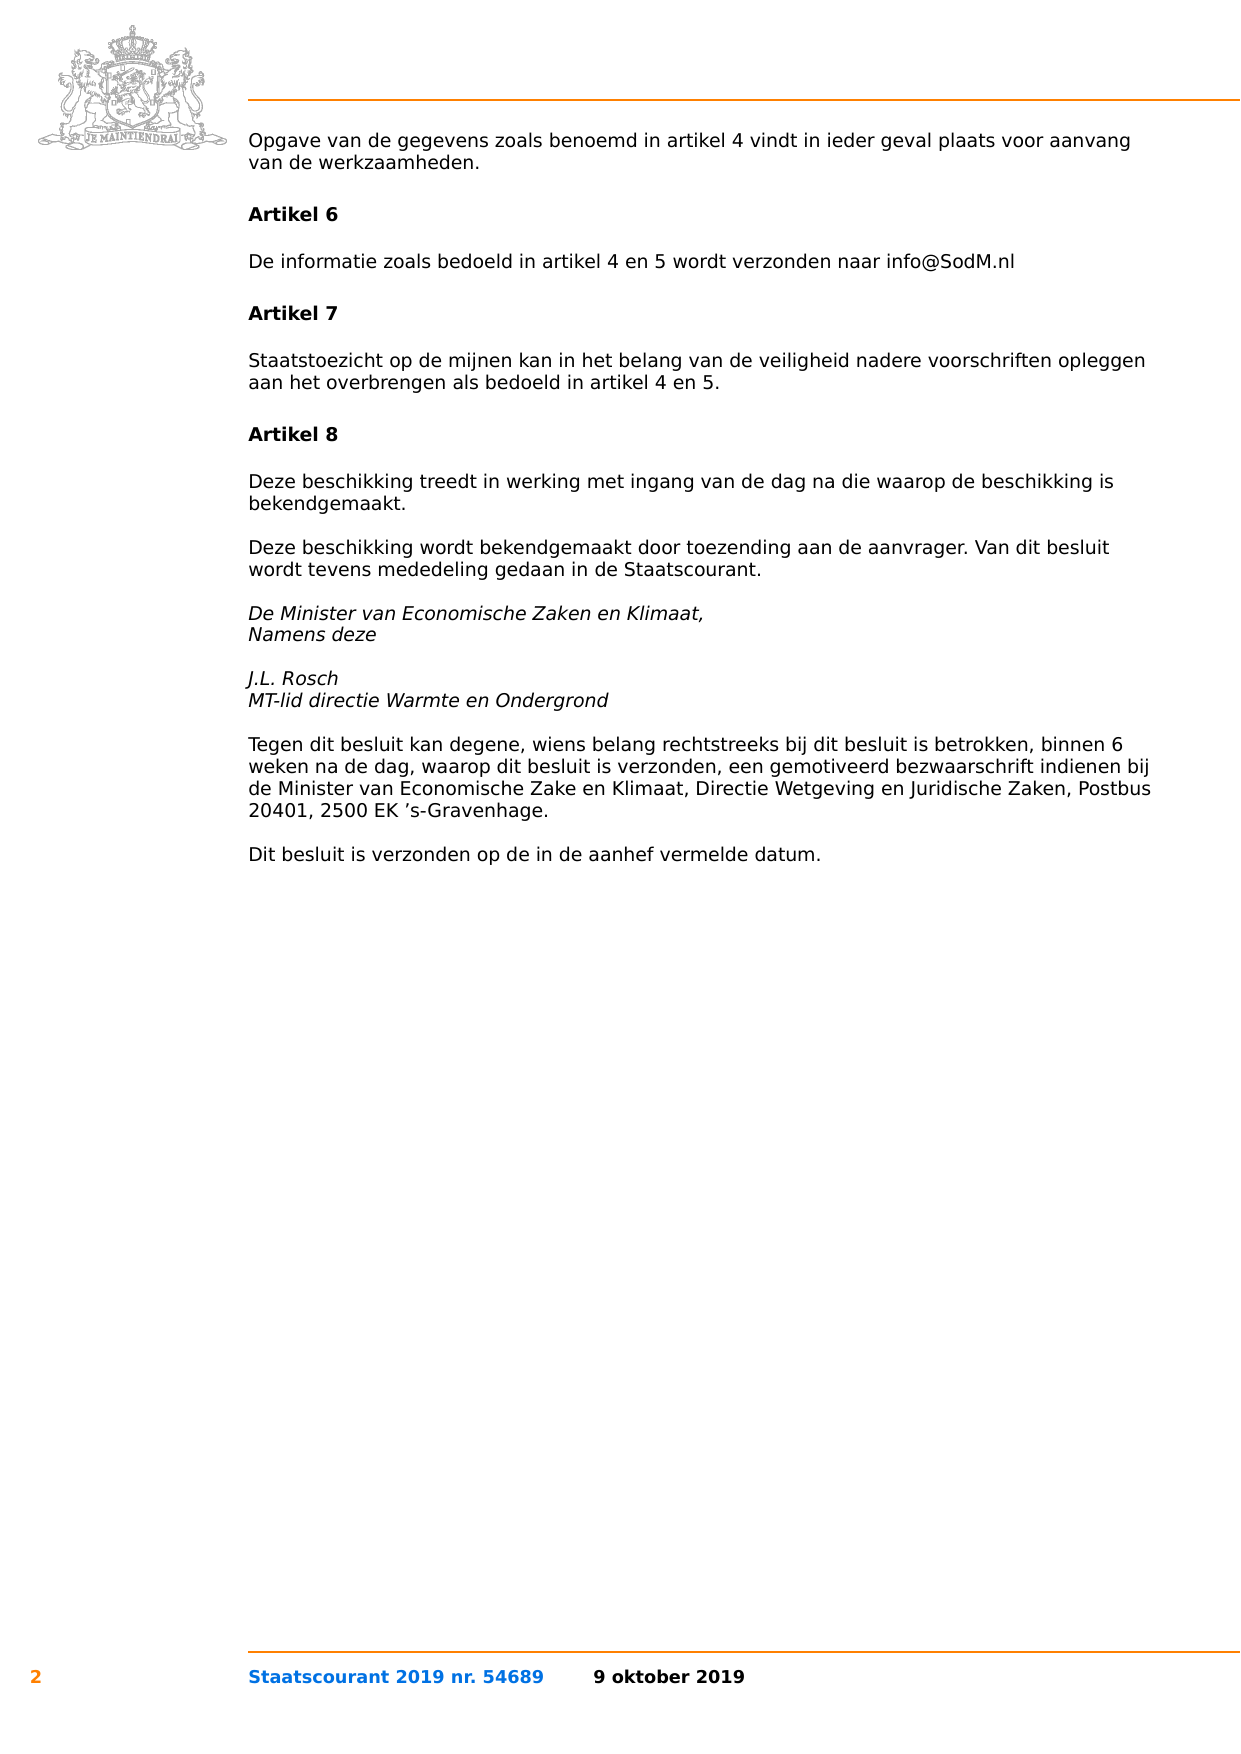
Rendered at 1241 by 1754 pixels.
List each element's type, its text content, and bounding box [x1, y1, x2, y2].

text Deze beschikking wordt bekendgemaakt door toezending aan de aanvrager. Van dit besluit wordt tevens mededeling gedaan in de Staatscourant. [248, 537, 1163, 581]
text Tegen dit besluit kan degene, wiens belang rechtstreeks bij dit besluit is betrokken, binnen 6 weken na de dag, waarop dit besluit is verzonden, een gemotiveerd bezwaarschrift indienen bij de Minister van Economische Zake en Klimaat, Directie Wetgeving en Juridische Zaken, Postbus 20401, 2500 EK ’s-Gravenhage. [248, 734, 1163, 822]
picture [38, 25, 227, 150]
subtitle Artikel 6 [248, 204, 1163, 226]
text Staatstoezicht op de mijnen kan in het belang van de veiligheid nadere voorschriften opleggen aan het overbrengen als bedoeld in artikel 4 en 5. [248, 350, 1163, 394]
text Dit besluit is verzonden op de in de aanhef vermelde datum. [248, 844, 1163, 866]
text Deze beschikking treedt in werking met ingang van de dag na die waarop de beschikking is bekendgemaakt. [248, 471, 1163, 515]
subtitle Artikel 8 [248, 424, 1163, 446]
text Opgave van de gegevens zoals benoemd in artikel 4 vindt in ieder geval plaats voor aanvang van de werkzaamheden. [248, 130, 1163, 174]
text De informatie zoals bedoeld in artikel 4 en 5 wordt verzonden naar info@SodM.nl [248, 251, 1163, 273]
text De Minister van Economische Zaken en Klimaat, Namens deze J.L. Rosch MT-lid directie Warmte en Ondergrond [248, 602, 1163, 712]
subtitle Artikel 7 [248, 303, 1163, 325]
